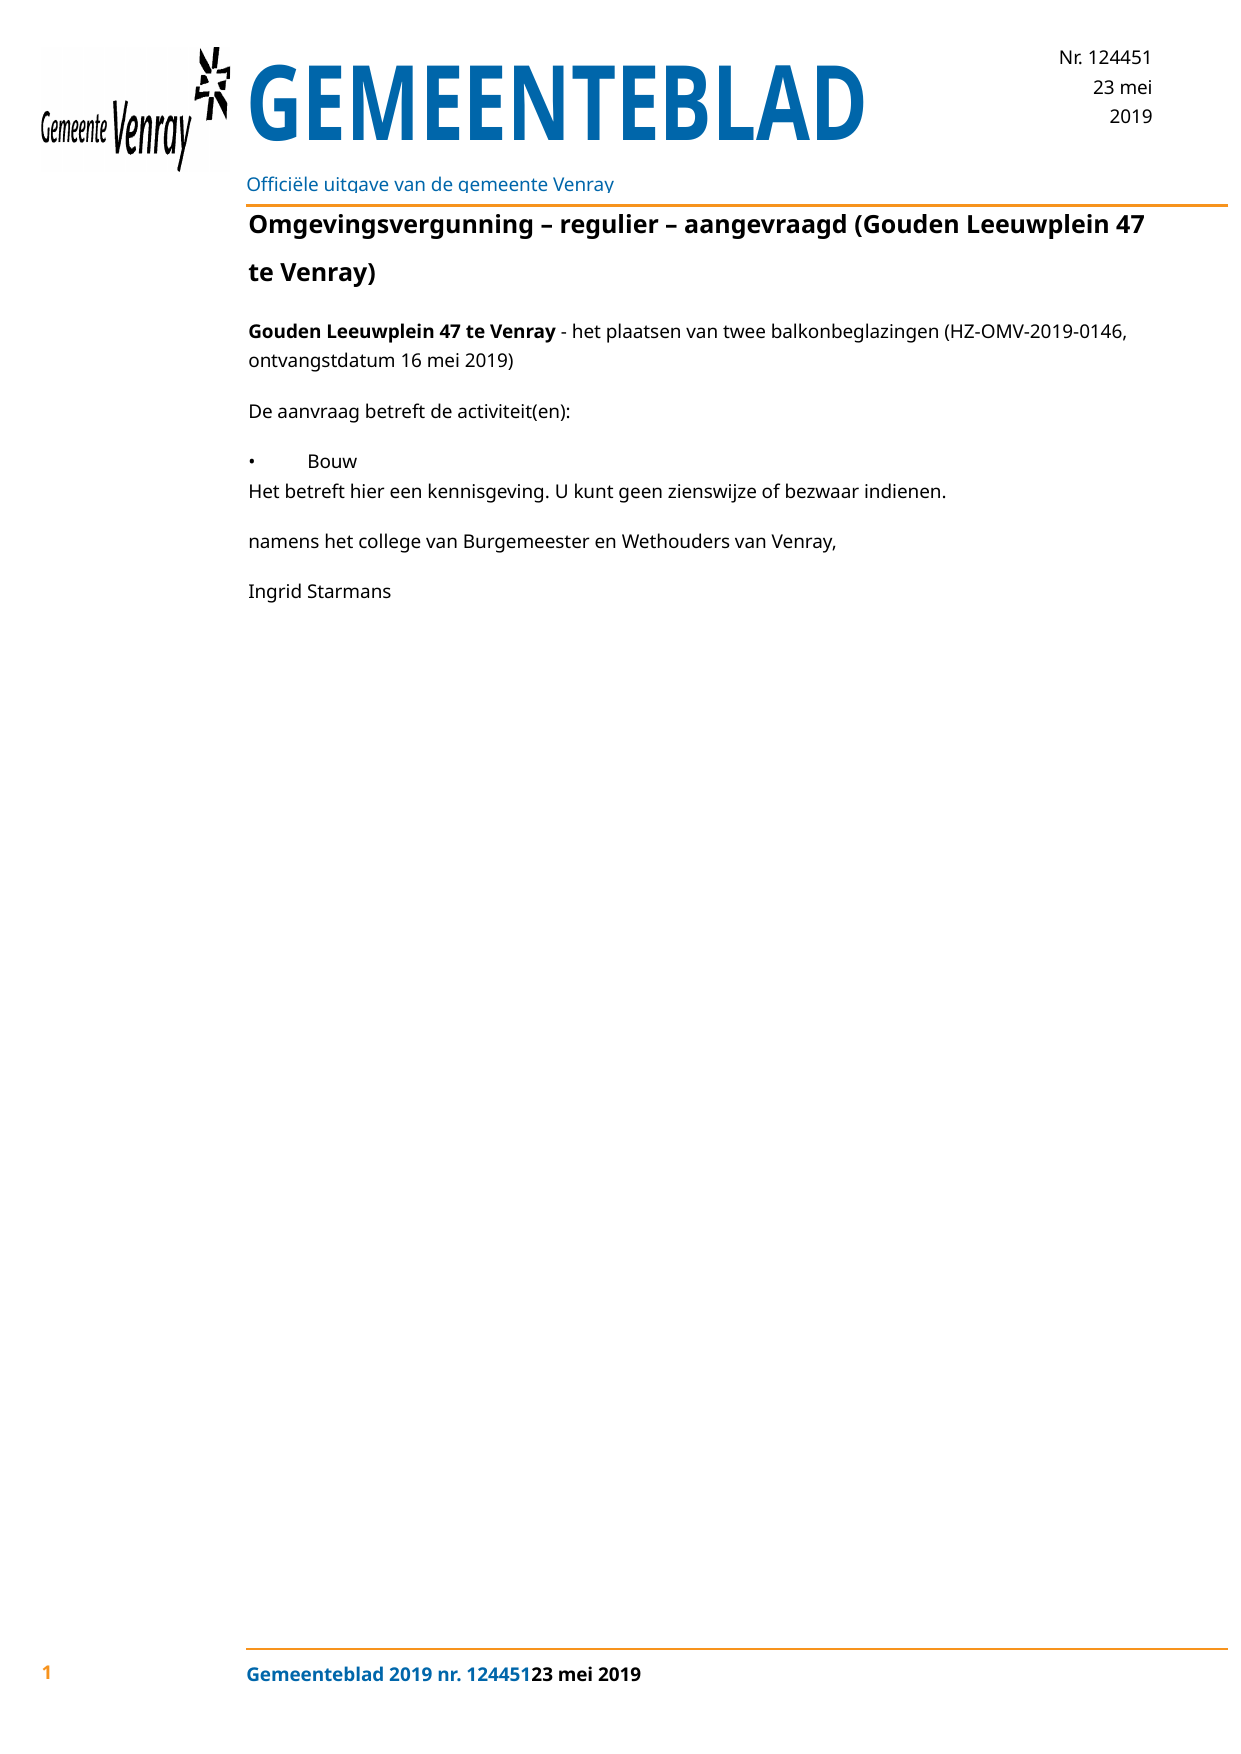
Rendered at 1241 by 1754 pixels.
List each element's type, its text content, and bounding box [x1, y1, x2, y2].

text namens het college van Burgemeester en Wethouders van Venray, [248, 528, 1152, 554]
list Bouw [248, 448, 1152, 474]
text Het betreft hier een kennisgeving. U kunt geen zienswijze of bezwaar indienen. [248, 478, 1152, 504]
text De aanvraag betreft de activiteit(en): [248, 398, 1152, 424]
picture [41, 47, 231, 172]
text Omgevingsvergunning – regulier – aangevraagd (Gouden Leeuwplein 47 te Venray) [248, 207, 1152, 288]
text Gouden Leeuwplein 47 te Venray - het plaatsen van twee balkonbeglazingen (HZ-OMV-2019-0146, ontvangstdatum 16 mei 2019) [248, 318, 1152, 373]
text Ingrid Starmans [248, 579, 1152, 604]
